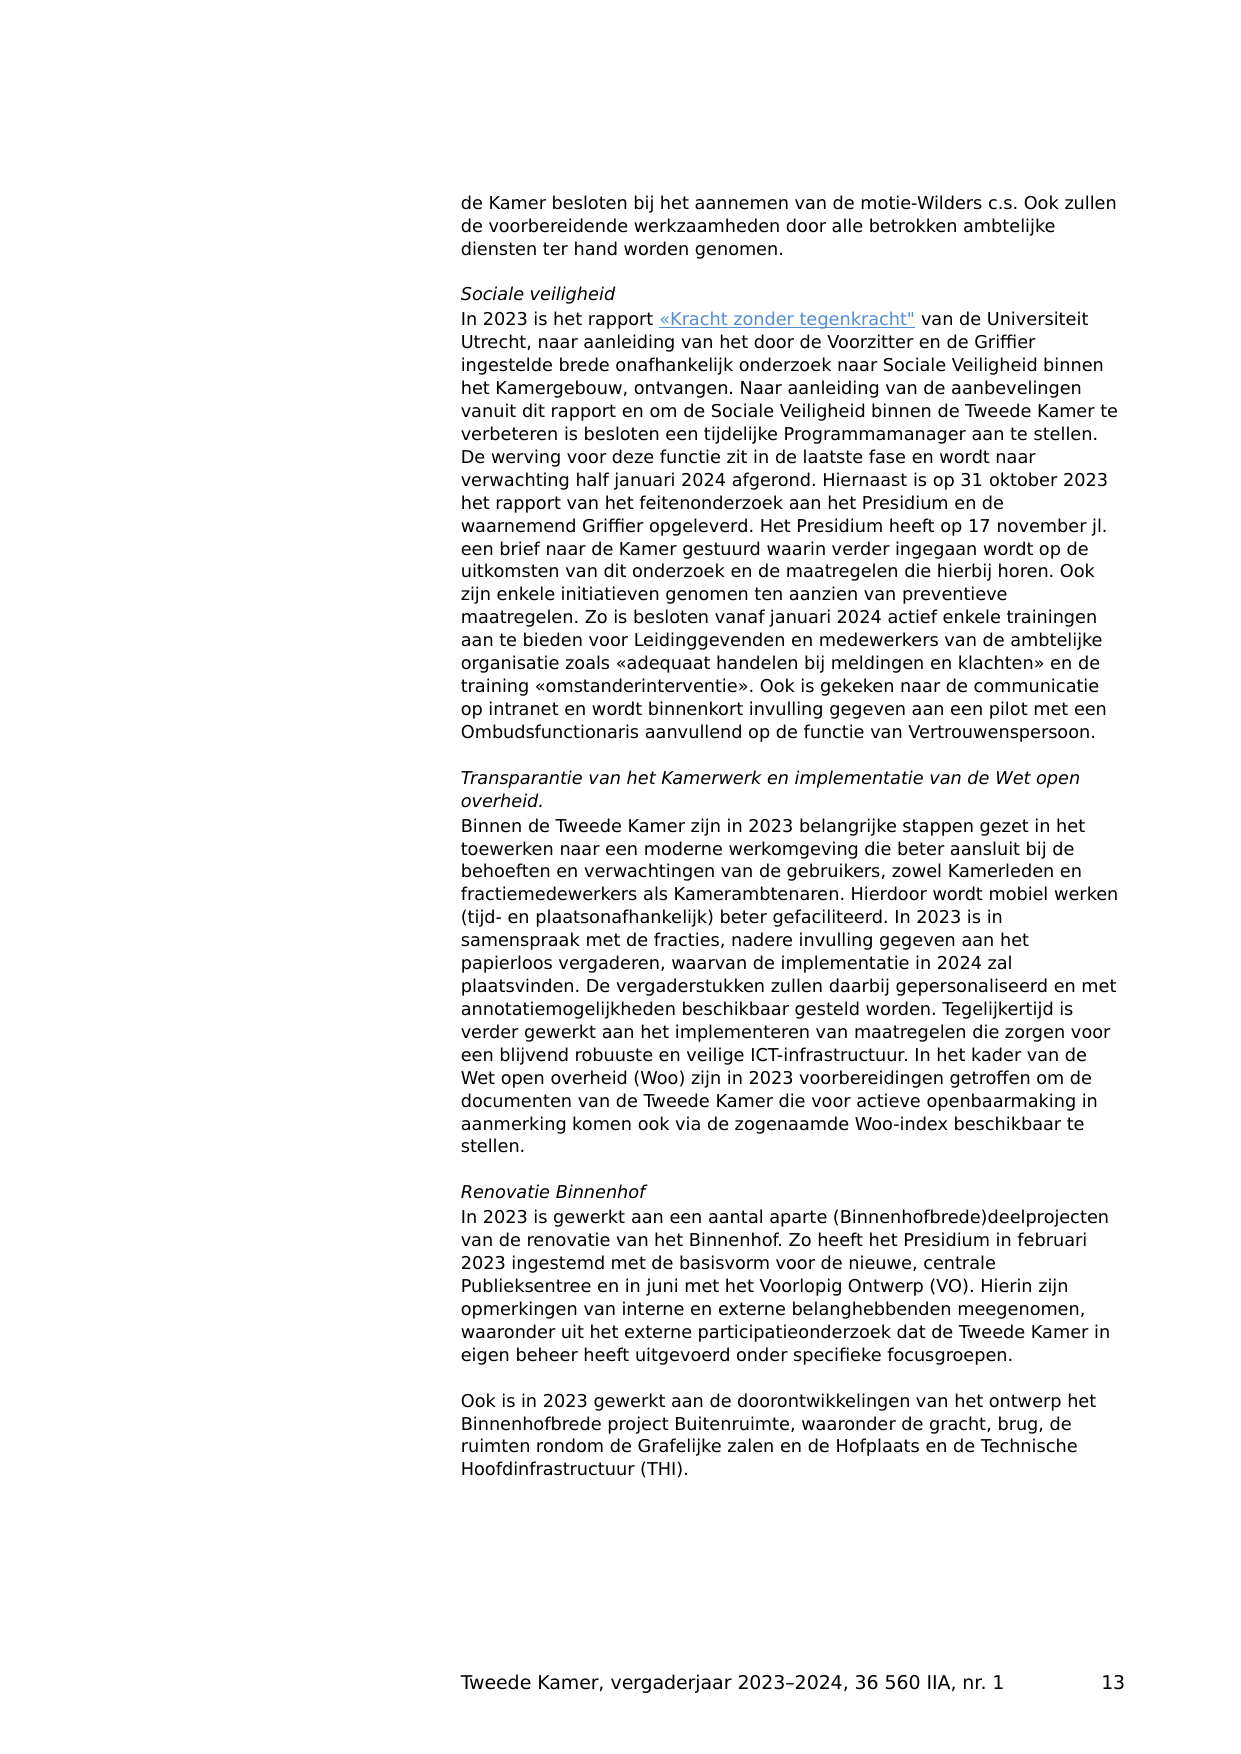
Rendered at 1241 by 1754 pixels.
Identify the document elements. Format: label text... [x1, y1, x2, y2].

text In 2023 is gewerkt aan een aantal aparte (Binnenhofbrede)deelprojecten van de renovatie van het Binnenhof. Zo heeft het Presidium in februari 2023 ingestemd met de basisvorm voor de nieuwe, centrale Publieksentree en in juni met het Voorlopig Ontwerp (VO). Hierin zijn opmerkingen van interne en externe belanghebbenden meegenomen, waaronder uit het externe participatieonderzoek dat de Tweede Kamer in eigen beheer heeft uitgevoerd onder specifieke focusgroepen. [461, 1205, 1125, 1366]
text Renovatie Binnenhof [461, 1180, 1125, 1203]
text Transparantie van het Kamerwerk en implementatie van de Wet open overheid. [461, 766, 1125, 812]
text Binnen de Tweede Kamer zijn in 2023 belangrijke stappen gezet in het toewerken naar een moderne werkomgeving die beter aansluit bij de behoeften en verwachtingen van de gebruikers, zowel Kamerleden en fractiemedewerkers als Kamerambtenaren. Hierdoor wordt mobiel werken (tijd- en plaatsonafhankelijk) beter gefaciliteerd. In 2023 is in samenspraak met de fracties, nadere invulling gegeven aan het papierloos vergaderen, waarvan de implementatie in 2024 zal plaatsvinden. De vergaderstukken zullen daarbij gepersonaliseerd en met annotatiemogelijkheden beschikbaar gesteld worden. Tegelijkertijd is verder gewerkt aan het implementeren van maatregelen die zorgen voor een blijvend robuuste en veilige ICT-infrastructuur. In het kader van de Wet open overheid (Woo) zijn in 2023 voorbereidingen getroffen om de documenten van de Tweede Kamer die voor actieve openbaarmaking in aanmerking komen ook via de zogenaamde Woo-index beschikbaar te stellen. [461, 814, 1125, 1157]
text Ook is in 2023 gewerkt aan de doorontwikkelingen van het ontwerp het Binnenhofbrede project Buitenruimte, waaronder de gracht, brug, de ruimten rondom de Grafelijke zalen en de Hofplaats en de Technische Hoofdinfrastructuur (THI). [461, 1389, 1125, 1480]
text In 2023 is het rapport «Kracht zonder tegenkracht" van de Universiteit Utrecht, naar aanleiding van het door de Voorzitter en de Griffier ingestelde brede onafhankelijk onderzoek naar Sociale Veiligheid binnen het Kamergebouw, ontvangen. Naar aanleiding van de aanbevelingen vanuit dit rapport en om de Sociale Veiligheid binnen de Tweede Kamer te verbeteren is besloten een tijdelijke Programmamanager aan te stellen. De werving voor deze functie zit in de laatste fase en wordt naar verwachting half januari 2024 afgerond. Hiernaast is op 31 oktober 2023 het rapport van het feitenonderzoek aan het Presidium en de waarnemend Griffier opgeleverd. Het Presidium heeft op 17 november jl. een brief naar de Kamer gestuurd waarin verder ingegaan wordt op de uitkomsten van dit onderzoek en de maatregelen die hierbij horen. Ook zijn enkele initiatieven genomen ten aanzien van preventieve maatregelen. Zo is besloten vanaf januari 2024 actief enkele trainingen aan te bieden voor Leidinggevenden en medewerkers van de ambtelijke organisatie zoals «adequaat handelen bij meldingen en klachten» en de training «omstanderinterventie». Ook is gekeken naar de communicatie op intranet en wordt binnenkort invulling gegeven aan een pilot met een Ombudsfunctionaris aanvullend op de functie van Vertrouwenspersoon. [461, 307, 1125, 743]
text Sociale veiligheid [461, 282, 1125, 305]
text de Kamer besloten bij het aannemen van de motie-Wilders c.s. Ook zullen de voorbereidende werkzaamheden door alle betrokken ambtelijke diensten ter hand worden genomen. [461, 191, 1125, 259]
